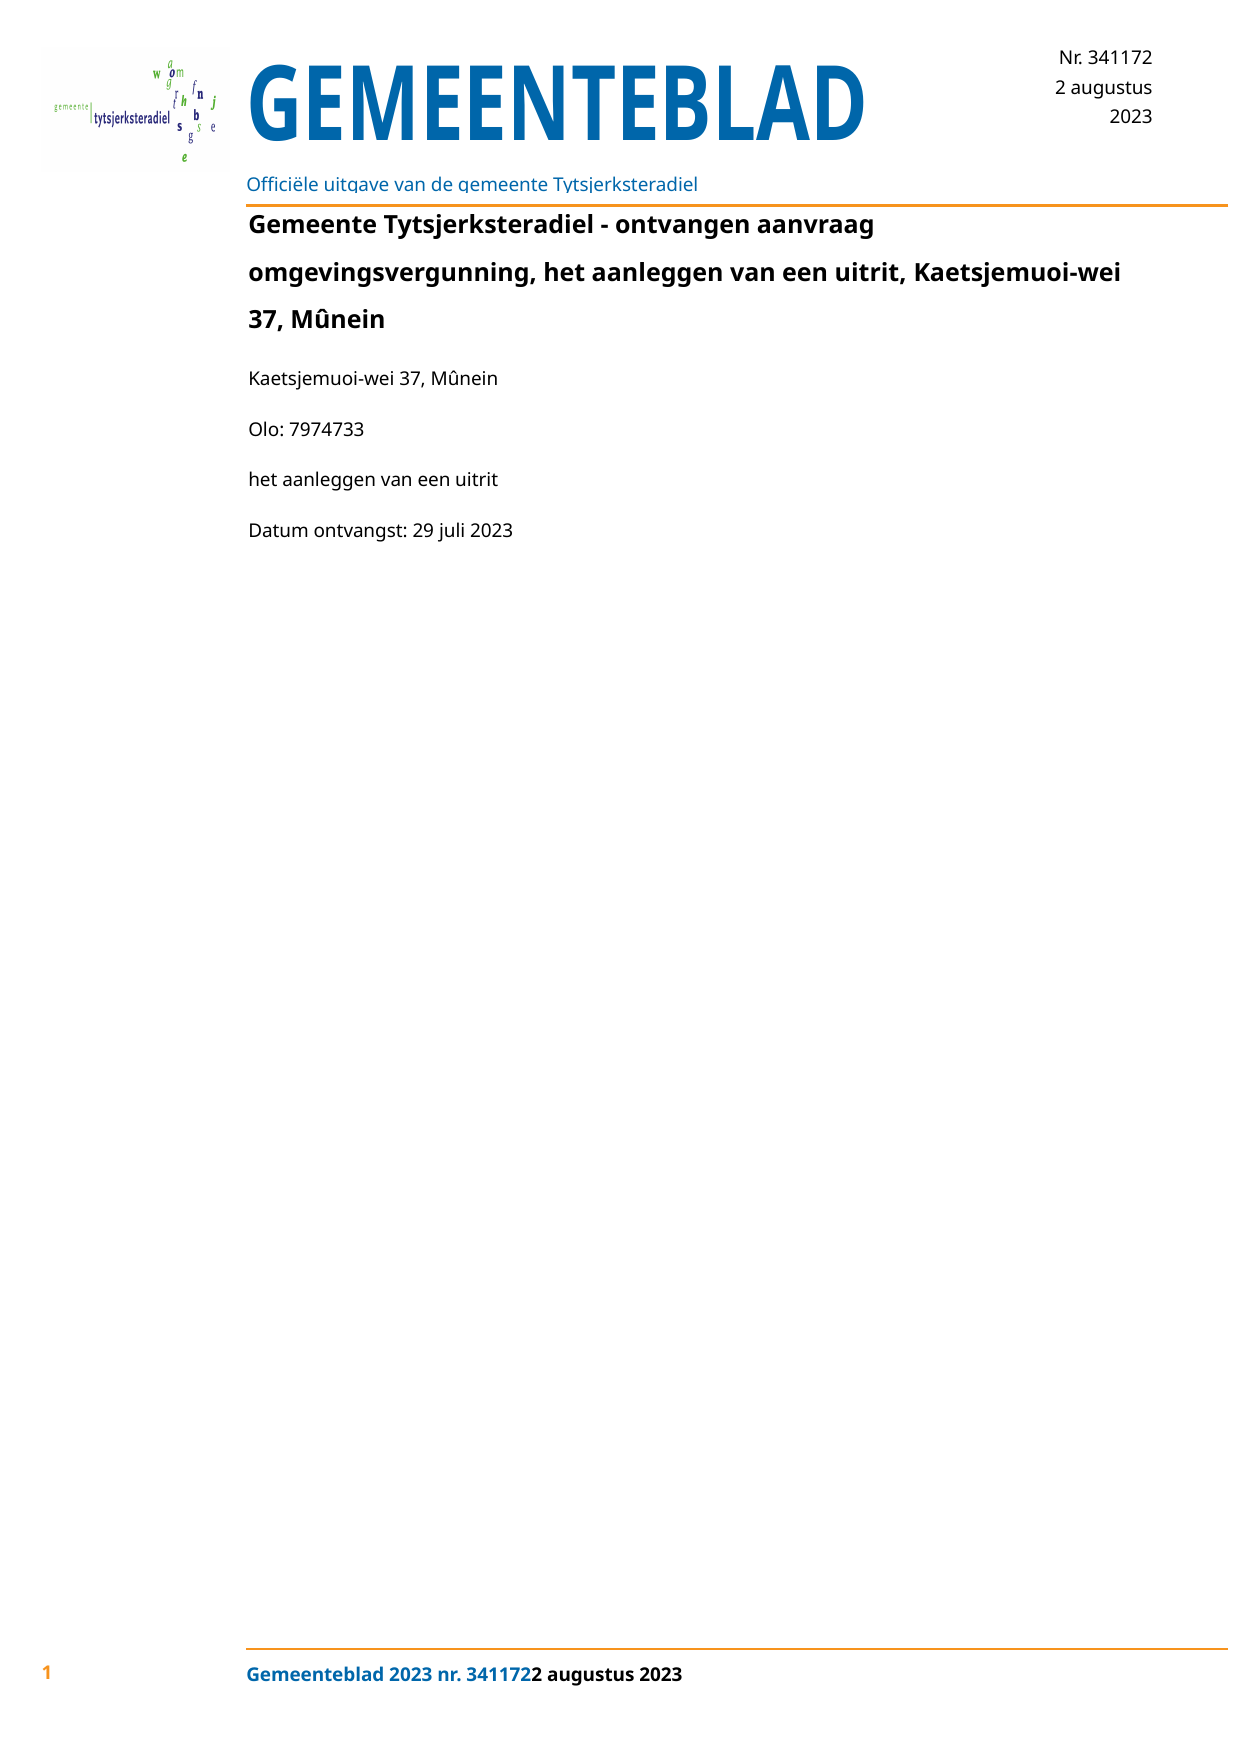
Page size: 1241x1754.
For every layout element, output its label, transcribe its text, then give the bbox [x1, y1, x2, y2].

text Olo: 7974733 [248, 416, 1152, 442]
picture [41, 47, 231, 172]
text Datum ontvangst: 29 juli 2023 [248, 517, 1152, 542]
text Kaetsjemuoi-wei 37, Mûnein [248, 366, 1152, 391]
text het aanleggen van een uitrit [248, 466, 1152, 492]
text Gemeente Tytsjerksteradiel - ontvangen aanvraag omgevingsvergunning, het aanleggen van een uitrit, Kaetsjemuoi-wei 37, Mûnein [248, 207, 1152, 336]
